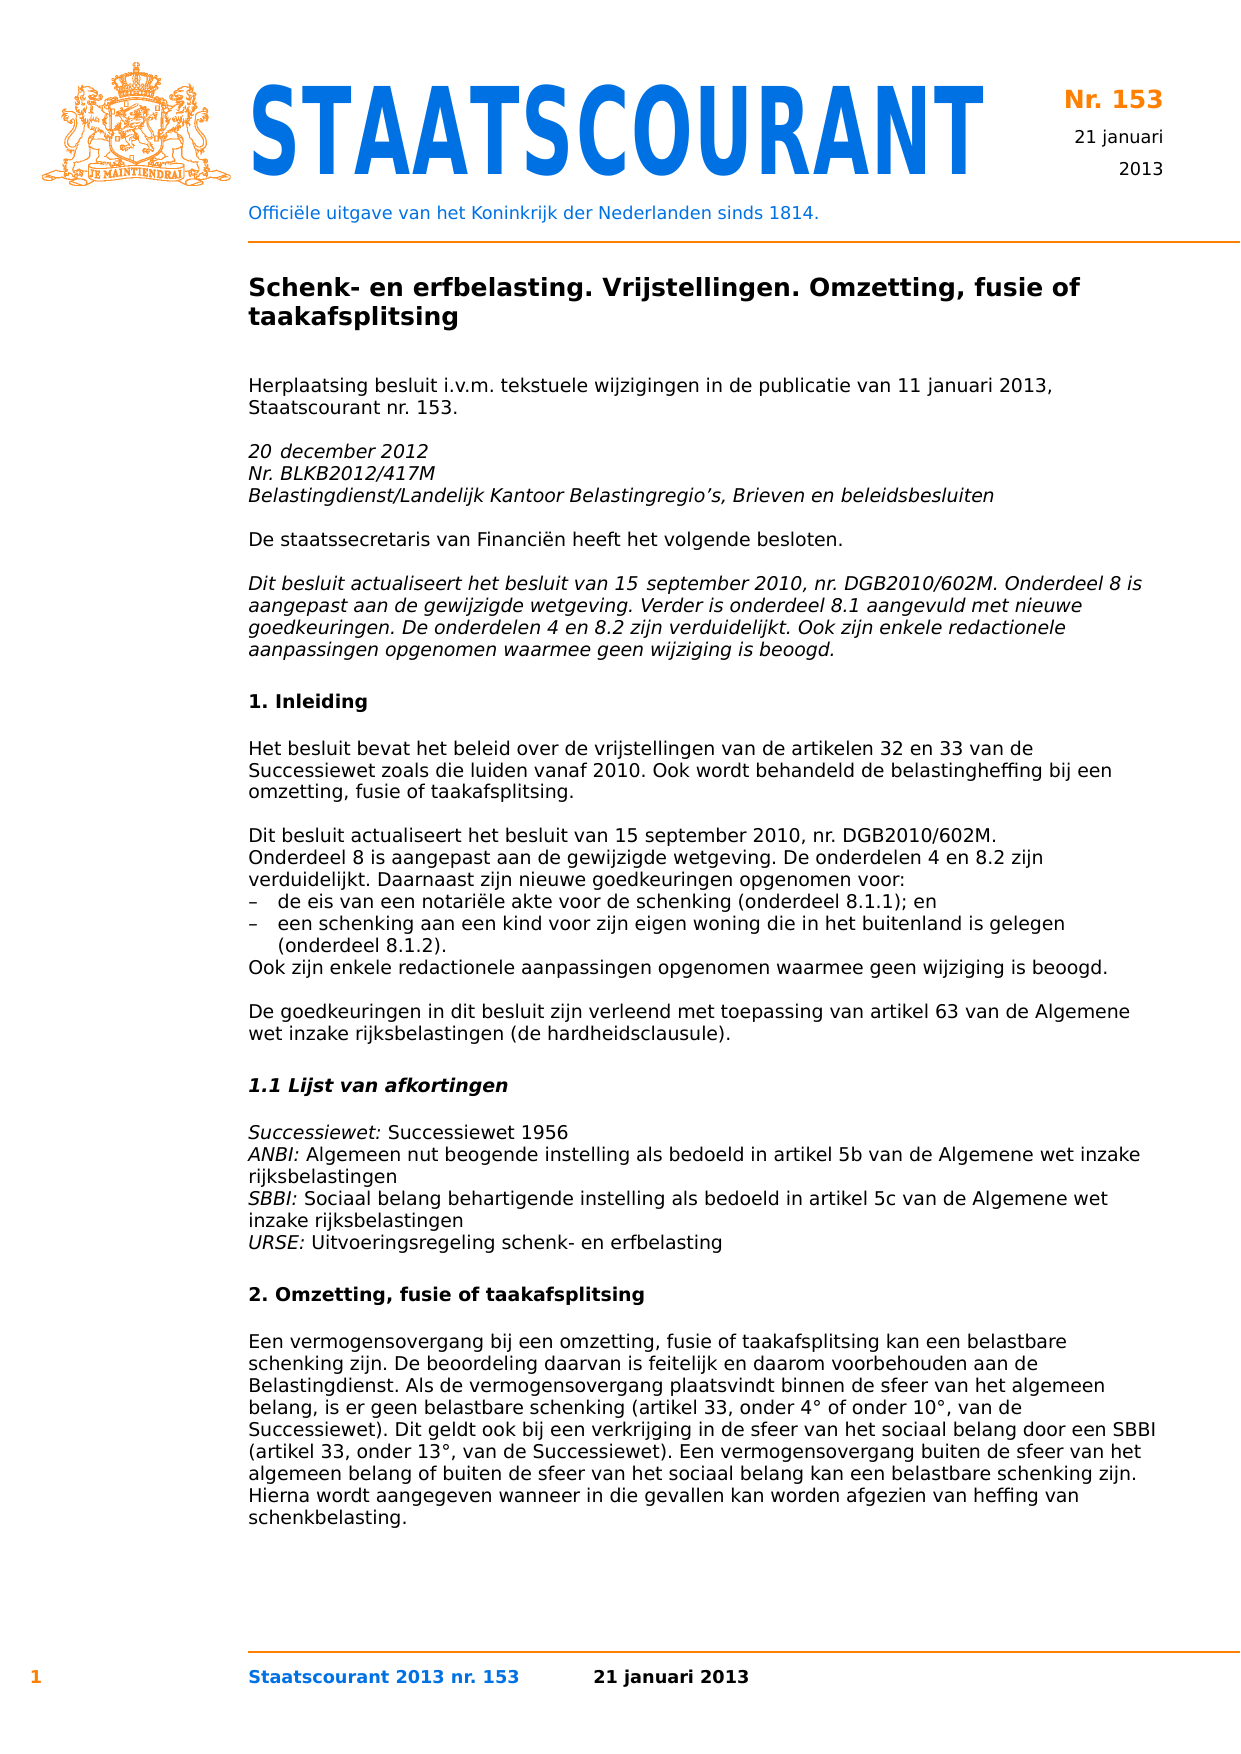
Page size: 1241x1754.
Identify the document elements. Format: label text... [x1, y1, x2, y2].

text – de eis van een notariële akte voor de schenking (onderdeel 8.1.1); en [248, 891, 1163, 913]
text De goedkeuringen in dit besluit zijn verleend met toepassing van artikel 63 van de Algemene wet inzake rijksbelastingen (de hardheidsclausule). [248, 1001, 1163, 1045]
picture [41, 62, 231, 186]
text SBBI: Sociaal belang behartigende instelling als bedoeld in artikel 5c van de Algemene wet inzake rijksbelastingen [248, 1188, 1163, 1232]
text Dit besluit actualiseert het besluit van 15 september 2010, nr. DGB2010/602M. [248, 825, 1163, 847]
table_header Nr. 153 [998, 62, 1240, 121]
text Successiewet: Successiewet 1956 [248, 1122, 1163, 1144]
subtitle 1. Inleiding [248, 691, 1163, 712]
text Dit besluit actualiseert het besluit van 15 september 2010, nr. DGB2010/602M. Onderdeel 8 is aangepast aan de gewijzigde wetgeving. Verder is onderdeel 8.1 aangevuld met nieuwe goedkeuringen. De onderdelen 4 en 8.2 zijn verduidelijkt. Ook zijn enkele redactionele aanpassingen opgenomen waarmee geen wijziging is beoogd. [248, 573, 1163, 661]
text ANBI: Algemeen nut beogende instelling als bedoeld in artikel 5b van de Algemene wet inzake rijksbelastingen [248, 1144, 1163, 1188]
text Ook zijn enkele redactionele aanpassingen opgenomen waarmee geen wijziging is beoogd. [248, 957, 1163, 979]
table_cell 2013 [998, 153, 1240, 203]
text Herplaatsing besluit i.v.m. tekstuele wijzigingen in de publicatie van 11 januari 2013, Staatscourant nr. 153. [248, 375, 1163, 419]
subtitle 1.1 Lijst van afkortingen [248, 1075, 1163, 1097]
subtitle Schenk- en erfbelasting. Vrijstellingen. Omzetting, fusie of taakafsplitsing [248, 273, 1163, 331]
text – een schenking aan een kind voor zijn eigen woning die in het buitenland is gelegen (onderdeel 8.1.2). [248, 913, 1163, 957]
text Een vermogensovergang bij een omzetting, fusie of taakafsplitsing kan een belastbare schenking zijn. De beoordeling daarvan is feitelijk en daarom voorbehouden aan de Belastingdienst. Als de vermogensovergang plaatsvindt binnen de sfeer van het algemeen belang, is er geen belastbare schenking (artikel 33, onder 4° of onder 10°, van de Successiewet). Dit geldt ook bij een verkrijging in de sfeer van het sociaal belang door een SBBI (artikel 33, onder 13°, van de Successiewet). Een vermogensovergang buiten de sfeer van het algemeen belang of buiten de sfeer van het sociaal belang kan een belastbare schenking zijn. Hierna wordt aangegeven wanneer in die gevallen kan worden afgezien van heffing van schenkbelasting. [248, 1331, 1163, 1529]
text Nr. BLKB2012/417M [248, 463, 1163, 485]
text Het besluit bevat het beleid over de vrijstellingen van de artikelen 32 en 33 van de Successiewet zoals die luiden vanaf 2010. Ook wordt behandeld de belastingheffing bij een omzetting, fusie of taakafsplitsing. [248, 737, 1163, 803]
text 20 december 2012 [248, 441, 1163, 463]
table_header STAATSCOURANT [248, 62, 998, 203]
text Belastingdienst/Landelijk Kantoor Belastingregio’s, Brieven en beleidsbesluiten [248, 485, 1163, 507]
text URSE: Uitvoeringsregeling schenk- en erfbelasting [248, 1232, 1163, 1254]
text Onderdeel 8 is aangepast aan de gewijzigde wetgeving. De onderdelen 4 en 8.2 zijn verduidelijkt. Daarnaast zijn nieuwe goedkeuringen opgenomen voor: [248, 847, 1163, 891]
table_header [25, 62, 248, 241]
table_cell 21 januari [998, 121, 1240, 153]
table_cell Officiële uitgave van het Koninkrijk der Nederlanden sinds 1814. [248, 203, 1240, 241]
text De staatssecretaris van Financiën heeft het volgende besloten. [248, 529, 1163, 551]
subtitle 2. Omzetting, fusie of taakafsplitsing [248, 1284, 1163, 1306]
